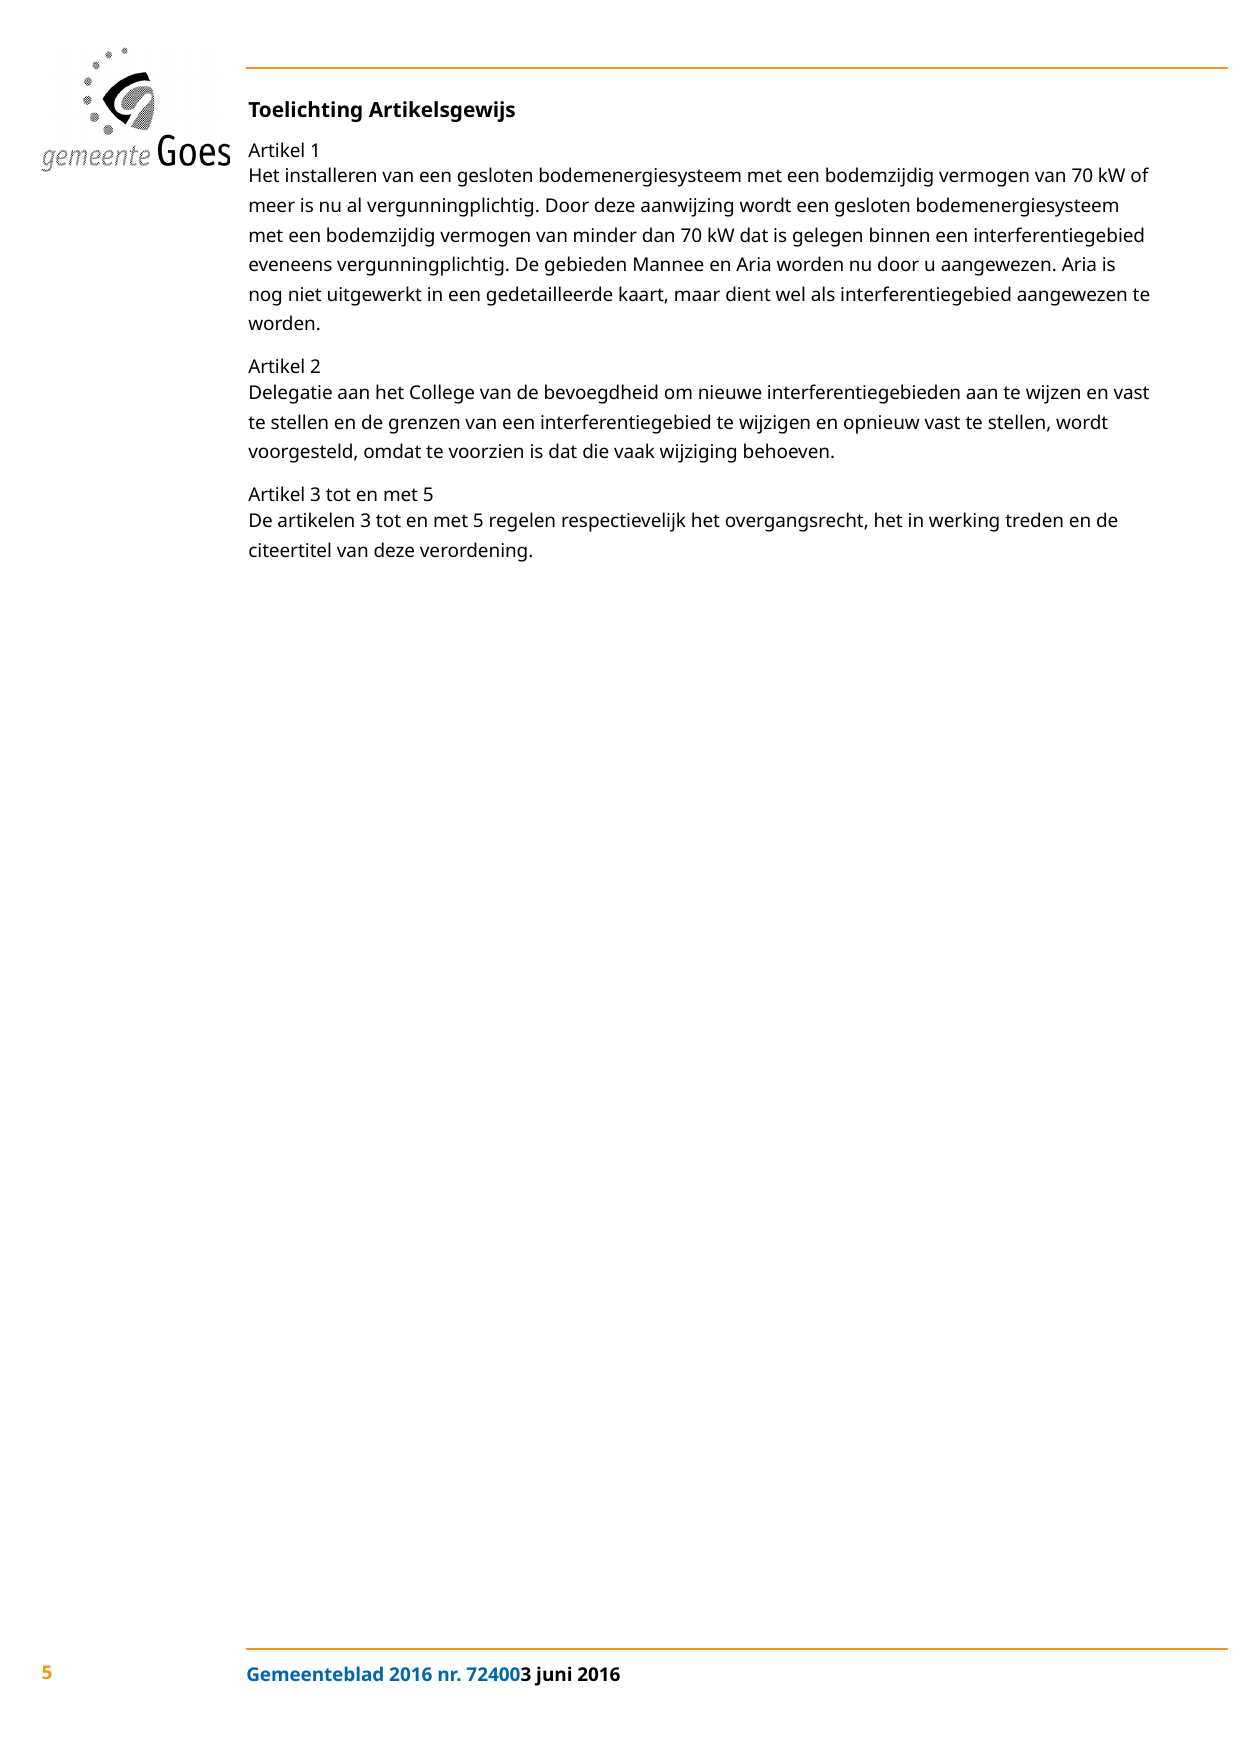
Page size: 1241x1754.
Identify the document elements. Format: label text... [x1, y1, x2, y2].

text De artikelen 3 tot en met 5 regelen respectievelijk het overgangsrecht, het in werking treden en de citeertitel van deze verordening. [248, 507, 1152, 563]
text Toelichting Artikelsgewijs [248, 95, 1152, 123]
text Artikel 2 [248, 354, 1152, 379]
text Artikel 3 tot en met 5 [248, 482, 1152, 507]
text Artikel 1 [248, 137, 1152, 163]
picture [41, 47, 231, 172]
text Het installeren van een gesloten bodemenergiesysteem met een bodemzijdig vermogen van 70 kW of meer is nu al vergunningplichtig. Door deze aanwijzing wordt een gesloten bodemenergiesysteem met een bodemzijdig vermogen van minder dan 70 kW dat is gelegen binnen een interferentiegebied eveneens vergunningplichtig. De gebieden Mannee en Aria worden nu door u aangewezen. Aria is nog niet uitgewerkt in een gedetailleerde kaart, maar dient wel als interferentiegebied aangewezen te worden. [248, 163, 1152, 336]
text Delegatie aan het College van de bevoegdheid om nieuwe interferentiegebieden aan te wijzen en vast te stellen en de grenzen van een interferentiegebied te wijzigen en opnieuw vast te stellen, wordt voorgesteld, omdat te voorzien is dat die vaak wijziging behoeven. [248, 379, 1152, 464]
